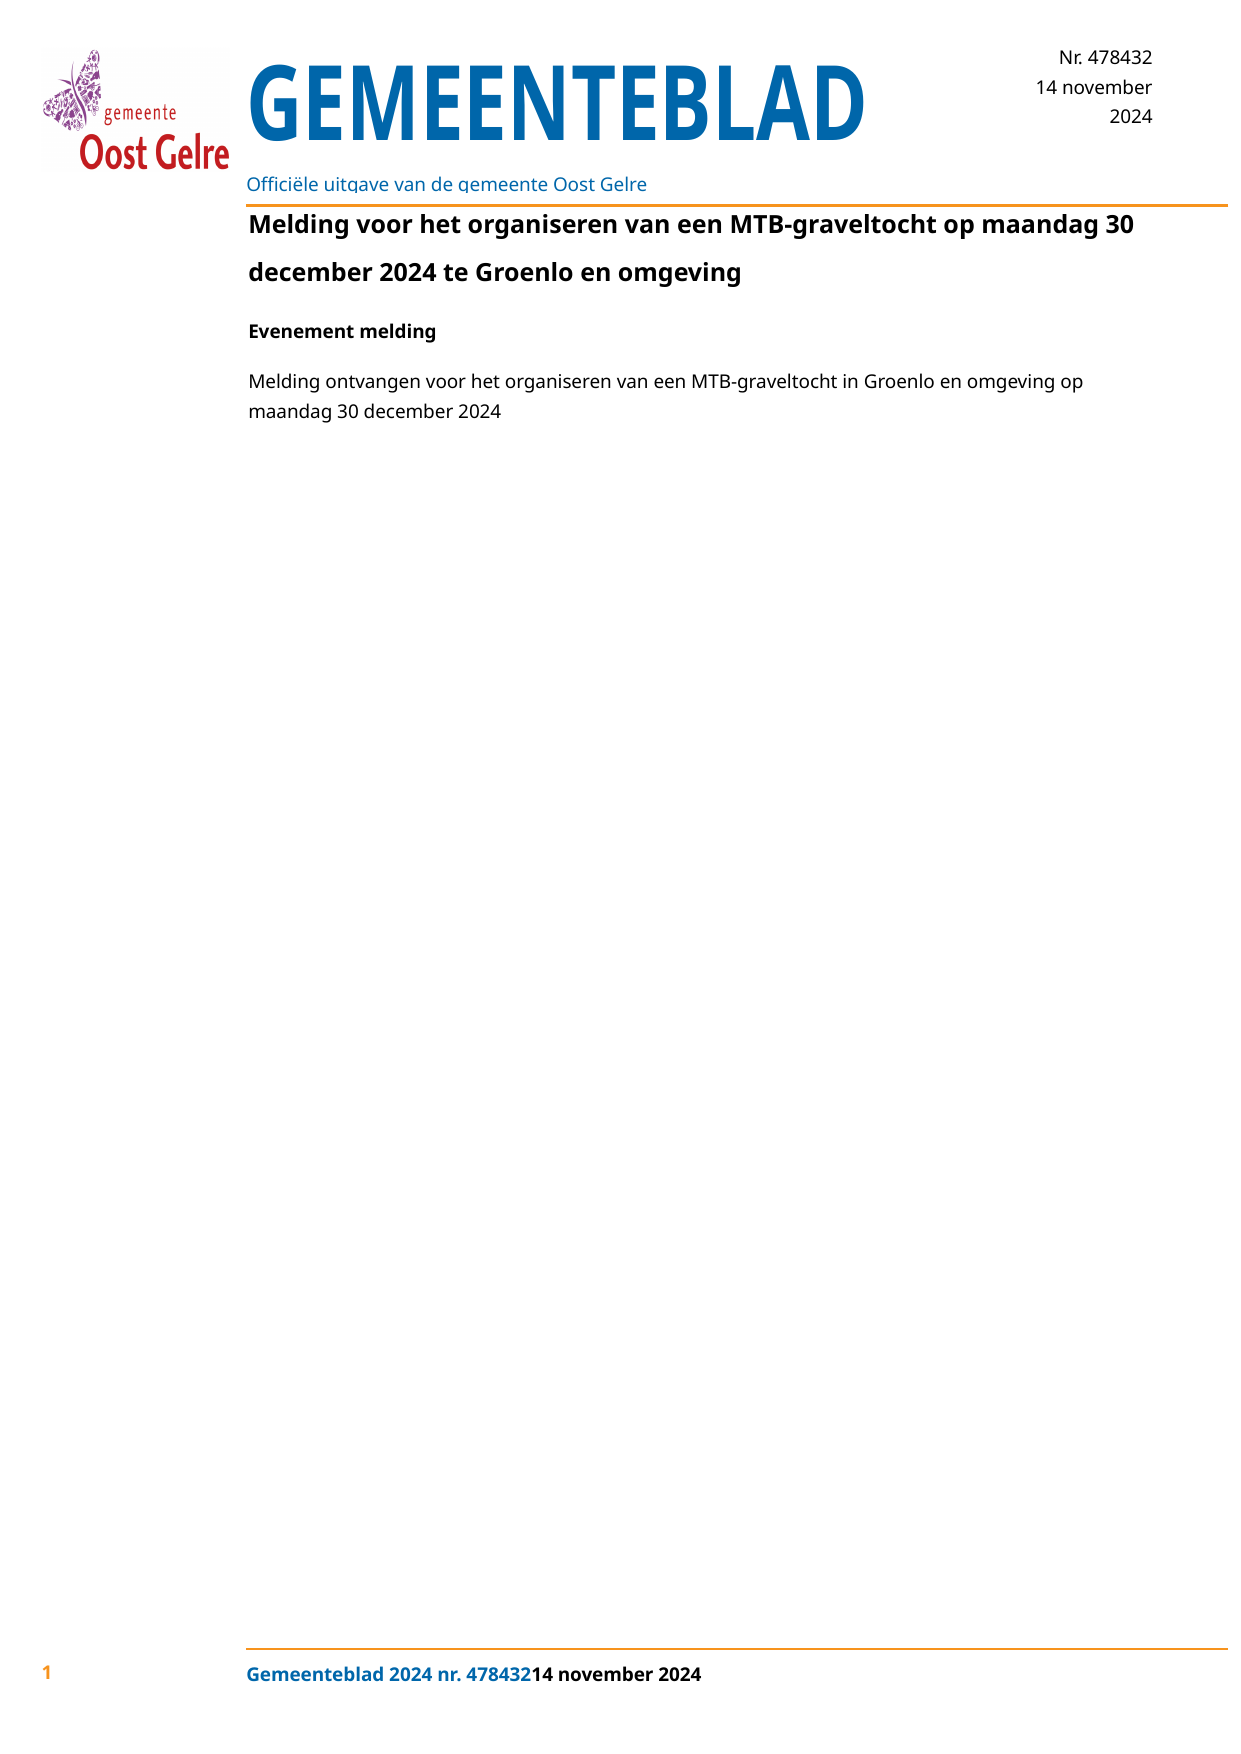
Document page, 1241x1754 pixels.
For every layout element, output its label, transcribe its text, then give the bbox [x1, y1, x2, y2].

text Melding ontvangen voor het organiseren van een MTB-graveltocht in Groenlo en omgeving op maandag 30 december 2024 [248, 368, 1152, 424]
picture [41, 47, 231, 172]
text Melding voor het organiseren van een MTB-graveltocht op maandag 30 december 2024 te Groenlo en omgeving [248, 207, 1152, 288]
text Evenement melding [248, 318, 1152, 344]
